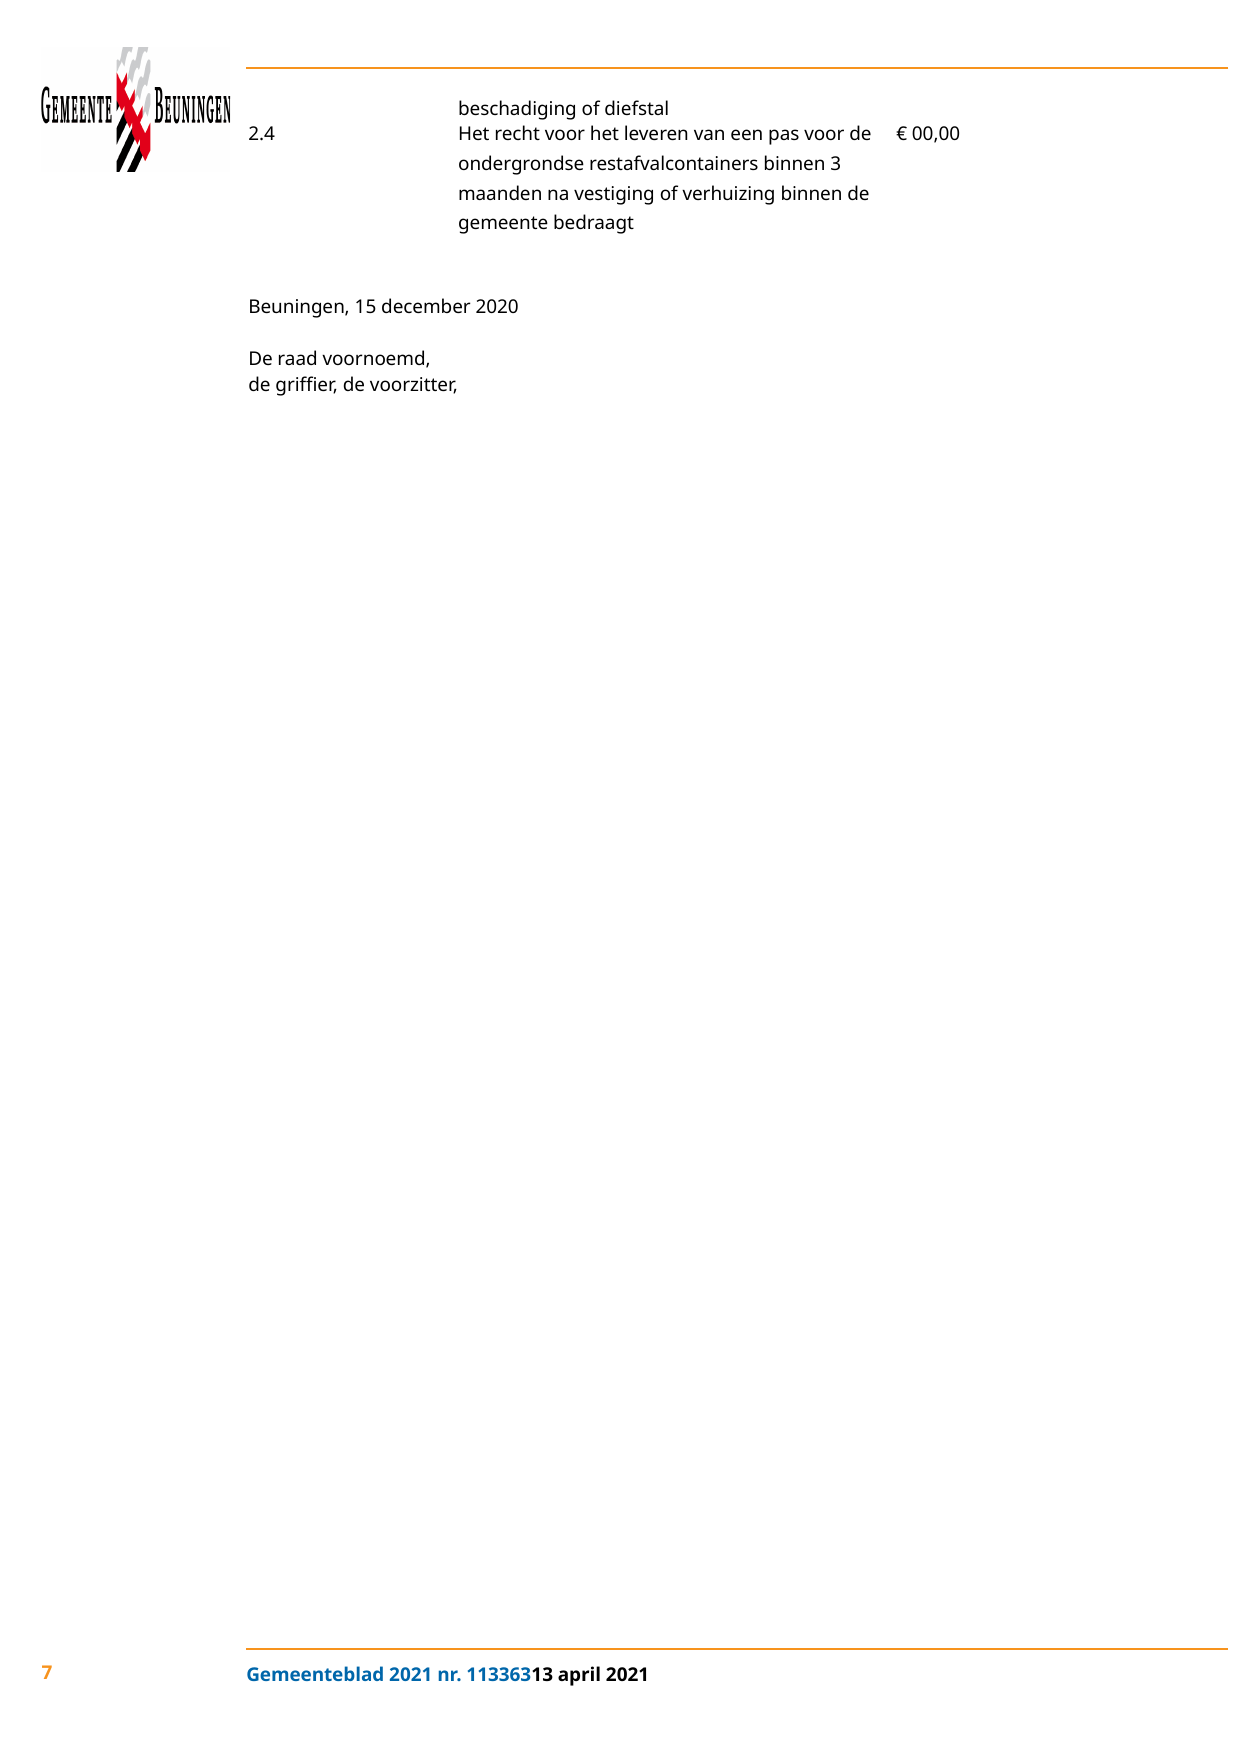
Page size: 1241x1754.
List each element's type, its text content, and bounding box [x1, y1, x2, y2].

table_cell 2.4 [248, 121, 458, 235]
picture [41, 47, 231, 172]
table_cell [248, 95, 458, 121]
table_cell € 00,00 [896, 121, 1152, 235]
text de griffier, de voorzitter, [248, 371, 1152, 396]
table_cell Het recht voor het leveren van een pas voor de ondergrondse restafvalcontainers binnen 3 maanden na vestiging of verhuizing binnen de gemeente bedraagt [458, 121, 896, 235]
text De raad voornoemd, [248, 345, 1152, 371]
table_cell beschadiging of diefstal [458, 95, 896, 121]
table_cell [896, 95, 1152, 121]
text Beuningen, 15 december 2020 [248, 293, 1152, 319]
